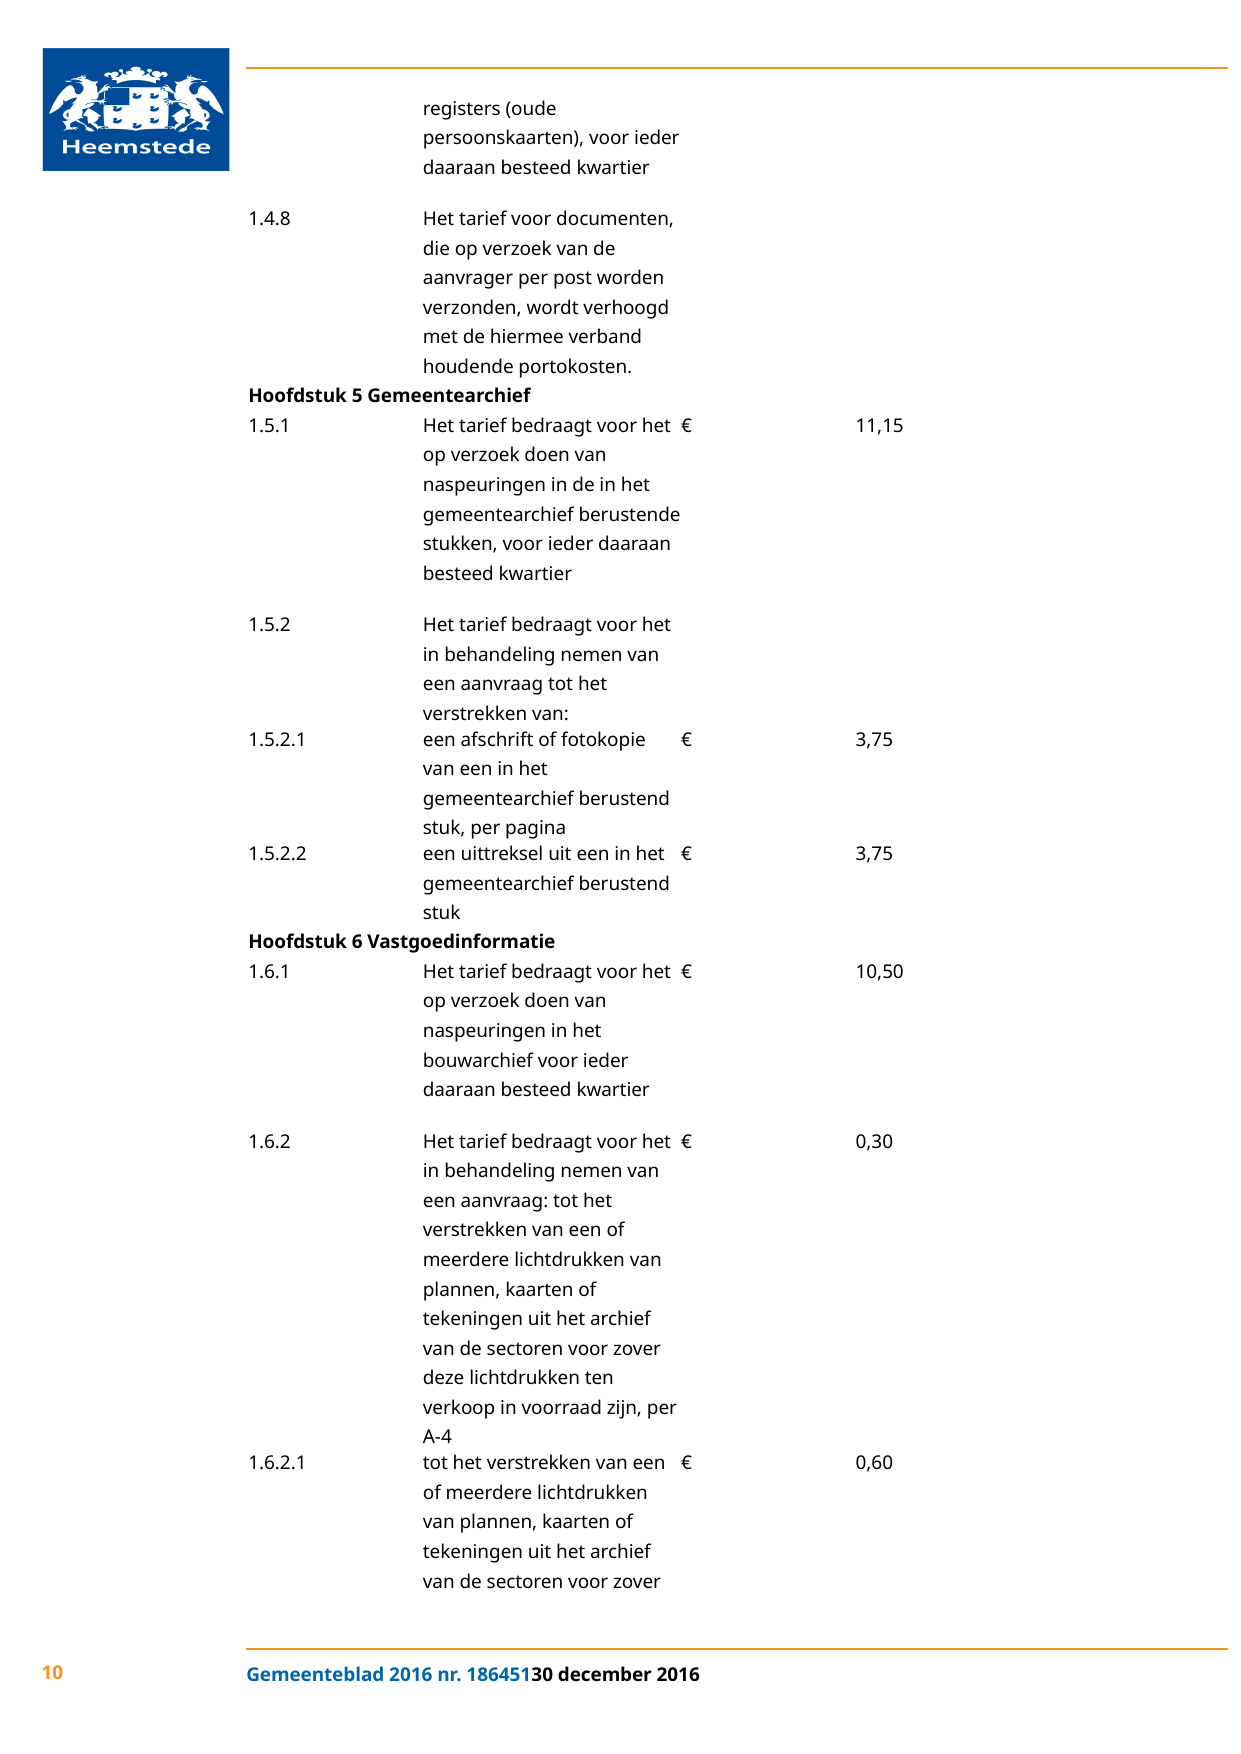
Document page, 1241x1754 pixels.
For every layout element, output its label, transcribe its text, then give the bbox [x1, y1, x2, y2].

table_cell [681, 95, 855, 180]
table_cell 3,75 [855, 840, 1152, 925]
table_cell € [681, 1450, 855, 1593]
table_cell Het tarief bedraagt voor het in behandeling nemen van een aanvraag tot het verstrekken van: [423, 611, 681, 726]
text Hoofdstuk 6 Vastgoedinformatie [248, 928, 1152, 954]
table_header 11,15 [855, 412, 1152, 586]
table_cell 1.4.8 [248, 205, 423, 379]
table_cell Het tarief bedraagt voor het in behandeling nemen van een aanvraag: tot het verstrekken van een of meerdere lichtdrukken van plannen, kaarten of tekeningen uit het archief van de sectoren voor zover deze lichtdrukken ten verkoop in voorraad zijn, per A-4 [423, 1128, 681, 1449]
table_header Het tarief bedraagt voor het op verzoek doen van naspeuringen in de in het gemeentearchief berustende stukken, voor ieder daaraan besteed kwartier [423, 412, 681, 586]
table_cell [855, 95, 1152, 180]
table_cell [855, 1102, 1152, 1128]
table_cell 1.5.2.1 [248, 726, 423, 840]
table_header Het tarief bedraagt voor het op verzoek doen van naspeuringen in het bouwarchief voor ieder daaraan besteed kwartier [423, 958, 681, 1102]
table_cell [681, 180, 855, 205]
table_cell registers (oude persoonskaarten), voor ieder daaraan besteed kwartier [423, 95, 681, 180]
table_cell € [681, 1128, 855, 1449]
table_cell € [681, 840, 855, 925]
table_cell [855, 205, 1152, 379]
table_cell een uittreksel uit een in het gemeentearchief berustend stuk [423, 840, 681, 925]
table_cell [248, 95, 423, 180]
table_cell Het tarief voor documenten, die op verzoek van de aanvrager per post worden verzonden, wordt verhoogd met de hiermee verband houdende portokosten. [423, 205, 681, 379]
table_cell [248, 586, 423, 611]
table_cell € [681, 726, 855, 840]
table_cell [681, 611, 855, 726]
table_cell [855, 180, 1152, 205]
table_cell 1.5.2.2 [248, 840, 423, 925]
table_cell tot het verstrekken van een of meerdere lichtdrukken van plannen, kaarten of tekeningen uit het archief van de sectoren voor zover [423, 1450, 681, 1593]
table_cell 0,30 [855, 1128, 1152, 1449]
table_cell [855, 611, 1152, 726]
table_cell 3,75 [855, 726, 1152, 840]
table_cell [248, 1102, 423, 1128]
table_cell [423, 1102, 681, 1128]
table_header € [681, 958, 855, 1102]
table_cell 0,60 [855, 1450, 1152, 1593]
table_cell [681, 586, 855, 611]
table_header € [681, 412, 855, 586]
table_header 1.5.1 [248, 412, 423, 586]
picture [41, 47, 231, 172]
table_cell [855, 586, 1152, 611]
table_header 10,50 [855, 958, 1152, 1102]
table_cell 1.5.2 [248, 611, 423, 726]
table_cell [681, 1102, 855, 1128]
table_cell [423, 586, 681, 611]
table_cell 1.6.2 [248, 1128, 423, 1449]
table_header 1.6.1 [248, 958, 423, 1102]
table_cell [681, 205, 855, 379]
text Hoofdstuk 5 Gemeentearchief [248, 382, 1152, 408]
table_cell 1.6.2.1 [248, 1450, 423, 1593]
table_cell [423, 180, 681, 205]
table_cell een afschrift of fotokopie van een in het gemeentearchief berustend stuk, per pagina [423, 726, 681, 840]
table_cell [248, 180, 423, 205]
